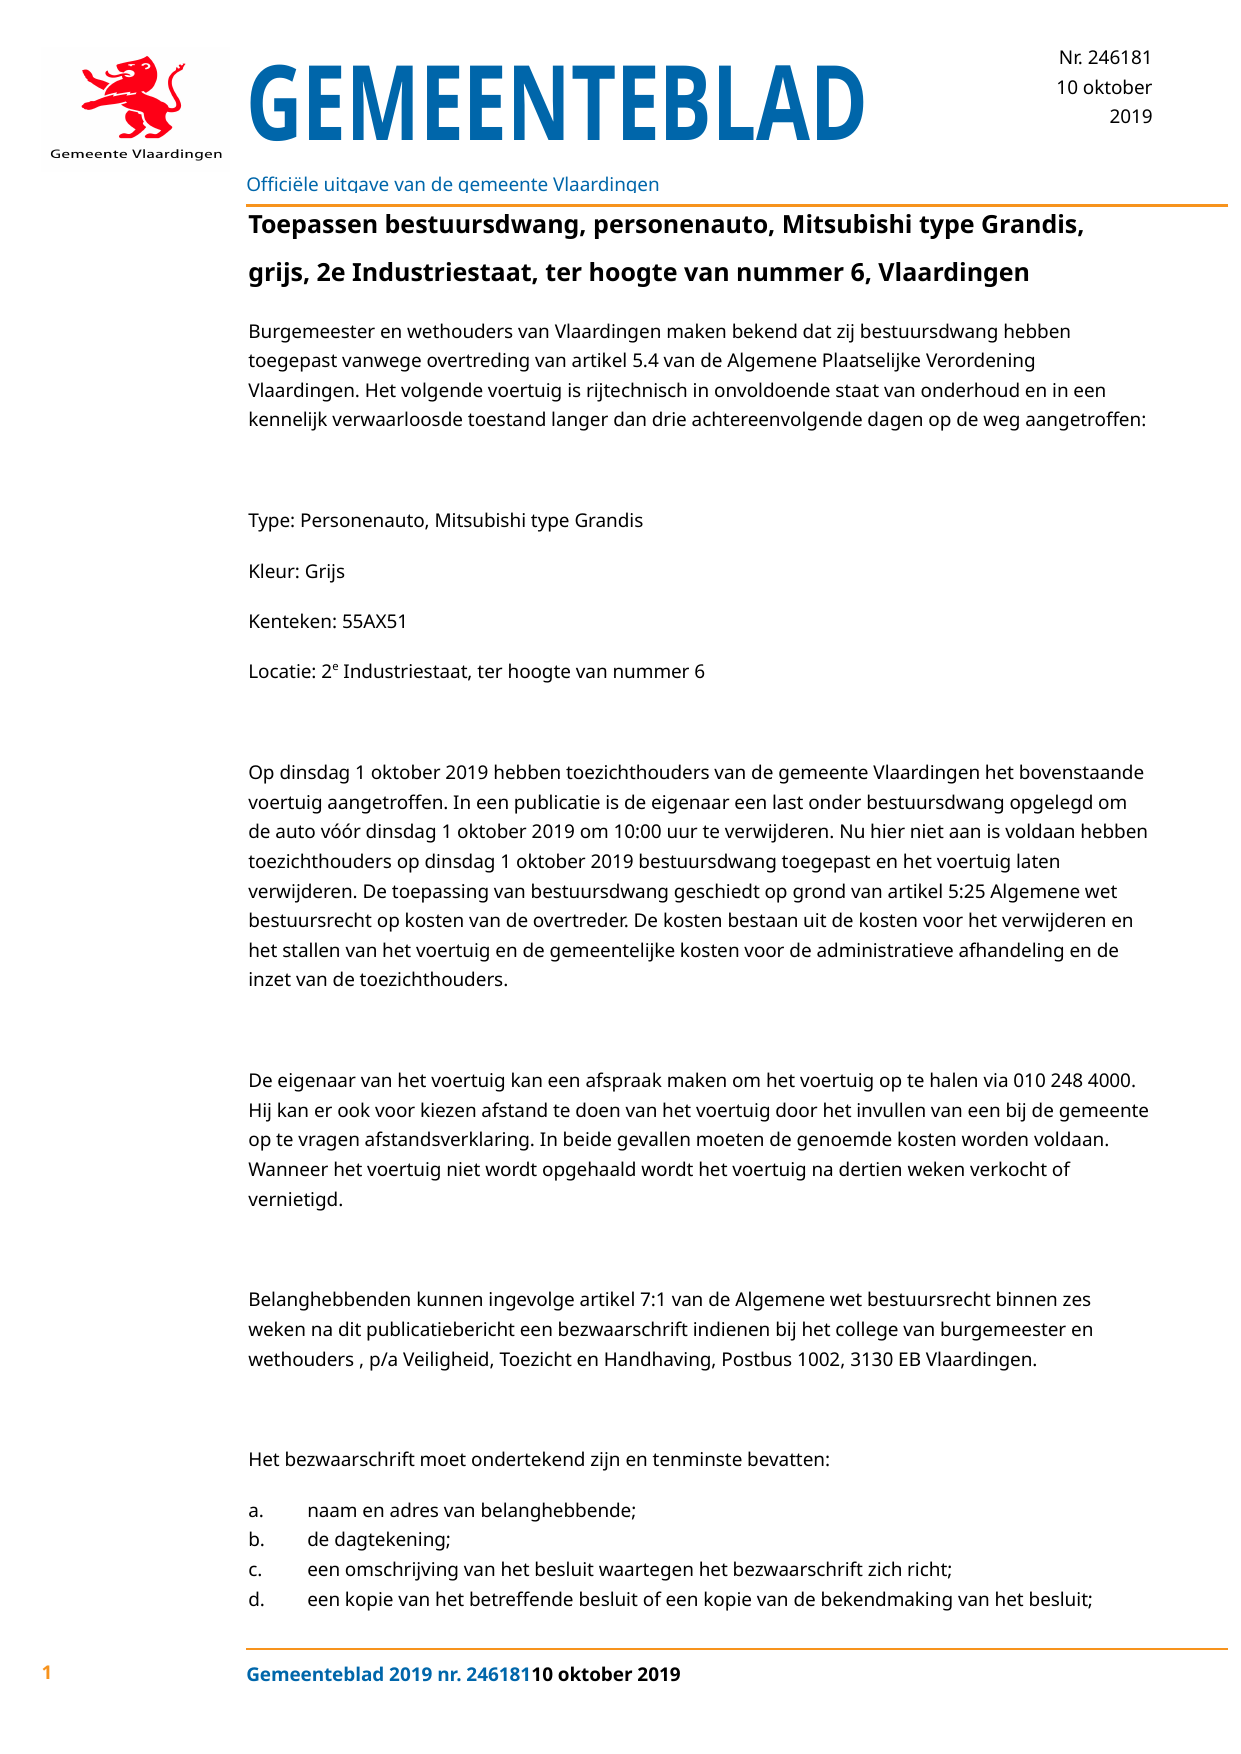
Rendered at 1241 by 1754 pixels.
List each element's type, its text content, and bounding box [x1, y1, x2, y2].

list een omschrijving van het besluit waartegen het bezwaarschrift zich richt; [248, 1556, 1152, 1582]
text Het bezwaarschrift moet ondertekend zijn en tenminste bevatten: [248, 1447, 1152, 1472]
picture [41, 47, 231, 172]
text De eigenaar van het voertuig kan een afspraak maken om het voertuig op te halen via 010 248 4000. Hij kan er ook voor kiezen afstand te doen van het voertuig door het invullen van een bij de gemeente op te vragen afstandsverklaring. In beide gevallen moeten de genoemde kosten worden voldaan. Wanneer het voertuig niet wordt opgehaald wordt het voertuig na dertien weken verkocht of vernietigd. [248, 1067, 1152, 1212]
text Type: Personenauto, Mitsubishi type Grandis [248, 507, 1152, 533]
text Burgemeester en wethouders van Vlaardingen maken bekend dat zij bestuursdwang hebben toegepast vanwege overtreding van artikel 5.4 van de Algemene Plaatselijke Verordening Vlaardingen. Het volgende voertuig is rijtechnisch in onvoldoende staat van onderhoud en in een kennelijk verwaarloosde toestand langer dan drie achtereenvolgende dagen op de weg aangetroffen: [248, 318, 1152, 432]
list een kopie van het betreffende besluit of een kopie van de bekendmaking van het besluit; [248, 1586, 1152, 1612]
text Op dinsdag 1 oktober 2019 hebben toezichthouders van de gemeente Vlaardingen het bovenstaande voertuig aangetroffen. In een publicatie is de eigenaar een last onder bestuursdwang opgelegd om de auto vóór dinsdag 1 oktober 2019 om 10:00 uur te verwijderen. Nu hier niet aan is voldaan hebben toezichthouders op dinsdag 1 oktober 2019 bestuursdwang toegepast en het voertuig laten verwijderen. De toepassing van bestuursdwang geschiedt op grond van artikel 5:25 Algemene wet bestuursrecht op kosten van de overtreder. De kosten bestaan uit de kosten voor het verwijderen en het stallen van het voertuig en de gemeentelijke kosten voor de administratieve afhandeling en de inzet van de toezichthouders. [248, 759, 1152, 992]
text Kenteken: 55AX51 [248, 608, 1152, 634]
text Locatie: 2e Industriestaat, ter hoogte van nummer 6 [248, 659, 1152, 684]
text Belanghebbenden kunnen ingevolge artikel 7:1 van de Algemene wet bestuursrecht binnen zes weken na dit publicatiebericht een bezwaarschrift indienen bij het college van burgemeester en wethouders , p/a Veiligheid, Toezicht en Handhaving, Postbus 1002, 3130 EB Vlaardingen. [248, 1287, 1152, 1372]
text Toepassen bestuursdwang, personenauto, Mitsubishi type Grandis, grijs, 2e Industriestaat, ter hoogte van nummer 6, Vlaardingen [248, 207, 1152, 288]
text Kleur: Grijs [248, 558, 1152, 584]
list de dagtekening; [248, 1527, 1152, 1552]
list naam en adres van belanghebbende; [248, 1497, 1152, 1523]
